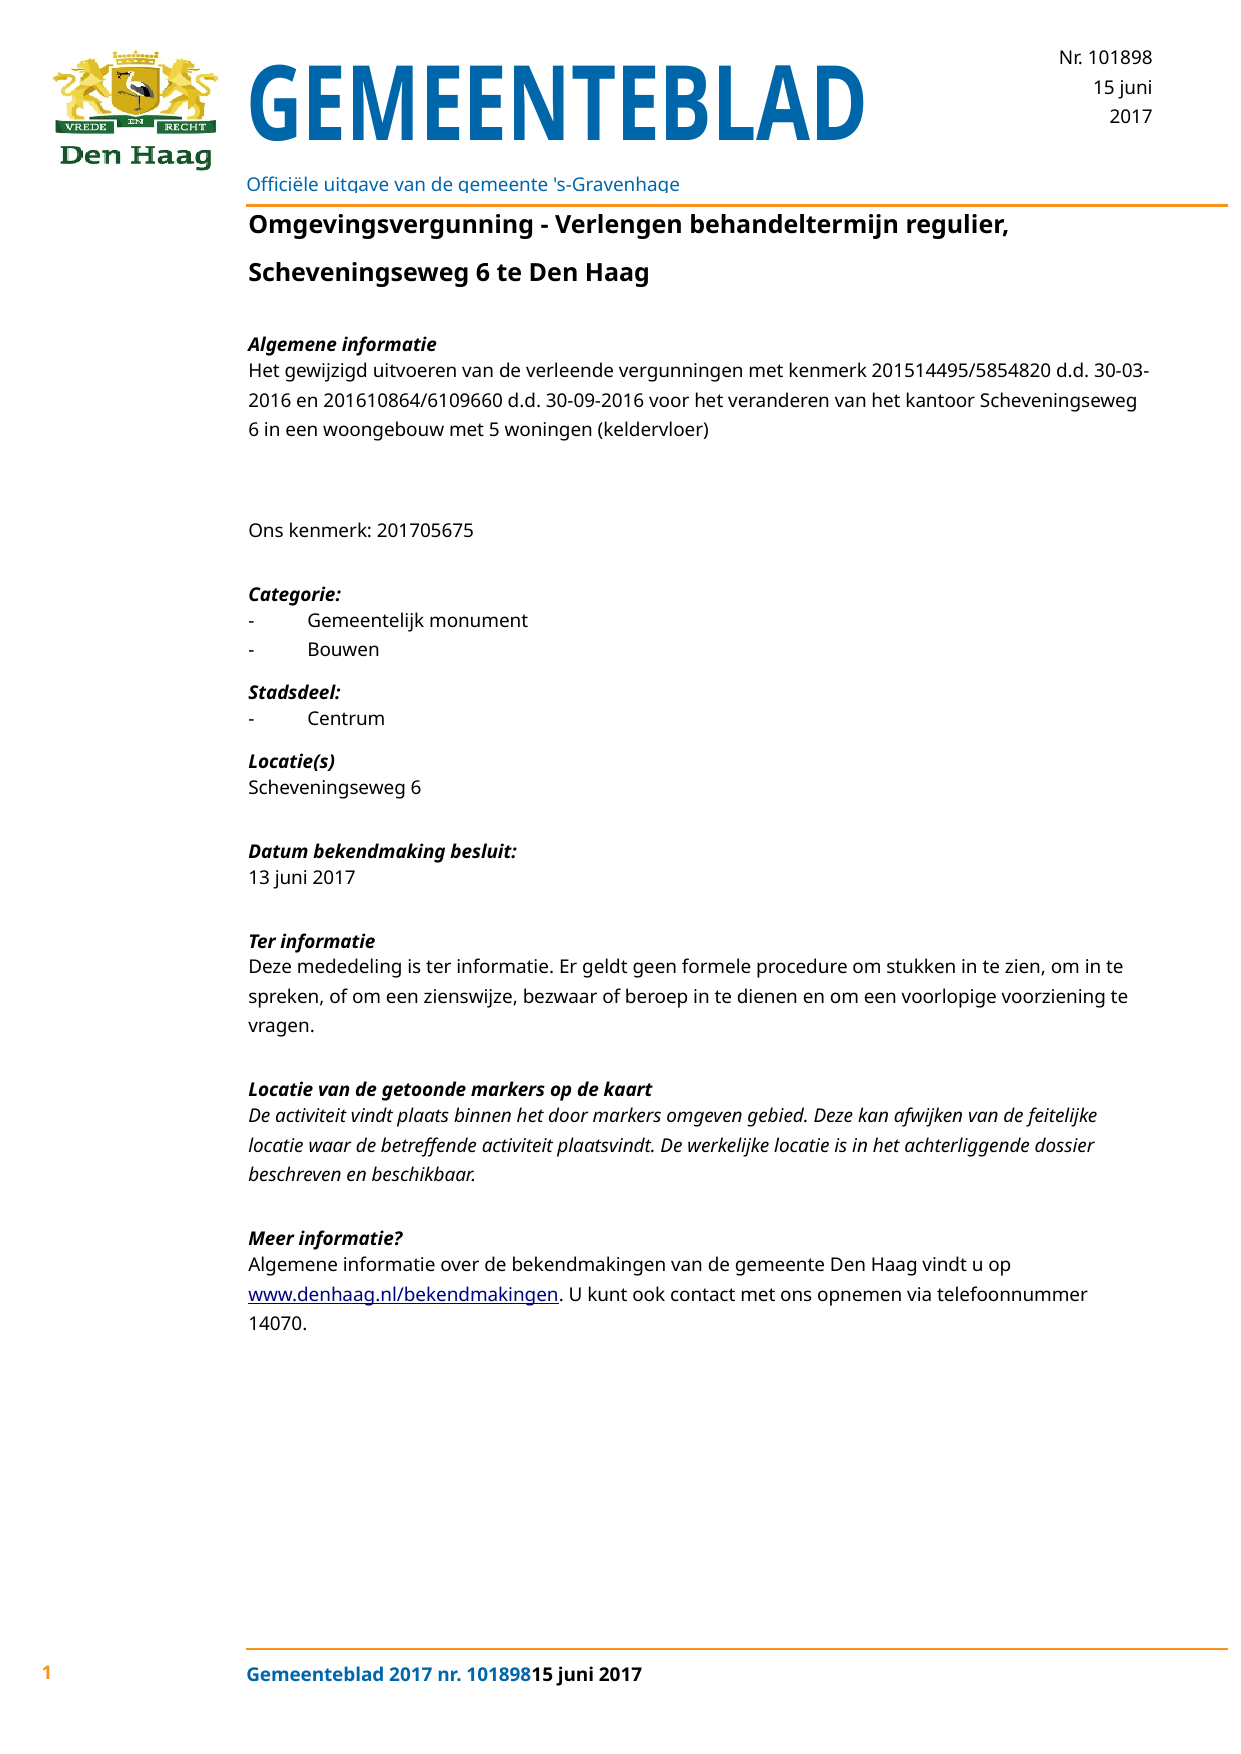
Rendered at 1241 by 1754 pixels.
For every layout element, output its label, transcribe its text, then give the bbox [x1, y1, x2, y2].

text Ons kenmerk: 201705675 [248, 517, 1152, 543]
list Gemeentelijk monument [248, 607, 1152, 633]
text Deze mededeling is ter informatie. Er geldt geen formele procedure om stukken in te zien, om in te spreken, of om een zienswijze, bezwaar of beroep in te dienen en om een voorlopige voorziening te vragen. [248, 953, 1152, 1038]
text De activiteit vindt plaats binnen het door markers omgeven gebied. Deze kan afwijken van de feitelijke locatie waar de betreffende activiteit plaatsvindt. De werkelijke locatie is in het achterliggende dossier beschreven en beschikbaar. [248, 1102, 1152, 1187]
picture [41, 47, 231, 172]
text 13 juni 2017 [248, 864, 1152, 889]
list Centrum [248, 705, 1152, 731]
text Ter informatie [248, 928, 1152, 953]
text Scheveningseweg 6 [248, 774, 1152, 800]
text Algemene informatie over de bekendmakingen van de gemeente Den Haag vindt u op www.denhaag.nl/bekendmakingen. U kunt ook contact met ons opnemen via telefoonnummer 14070. [248, 1251, 1152, 1336]
text Locatie(s) [248, 748, 1152, 774]
text Datum bekendmaking besluit: [248, 838, 1152, 864]
text Categorie: [248, 581, 1152, 607]
list Bouwen [248, 636, 1152, 662]
text Omgevingsvergunning - Verlengen behandeltermijn regulier, Scheveningseweg 6 te Den Haag [248, 207, 1152, 288]
text Het gewijzigd uitvoeren van de verleende vergunningen met kenmerk 201514495/5854820 d.d. 30-03-2016 en 201610864/6109660 d.d. 30-09-2016 voor het veranderen van het kantoor Scheveningseweg 6 in een woongebouw met 5 woningen (keldervloer) [248, 357, 1152, 442]
text Stadsdeel: [248, 679, 1152, 705]
text Algemene informatie [248, 331, 1152, 357]
text Locatie van de getoonde markers op de kaart [248, 1077, 1152, 1102]
text Meer informatie? [248, 1226, 1152, 1251]
